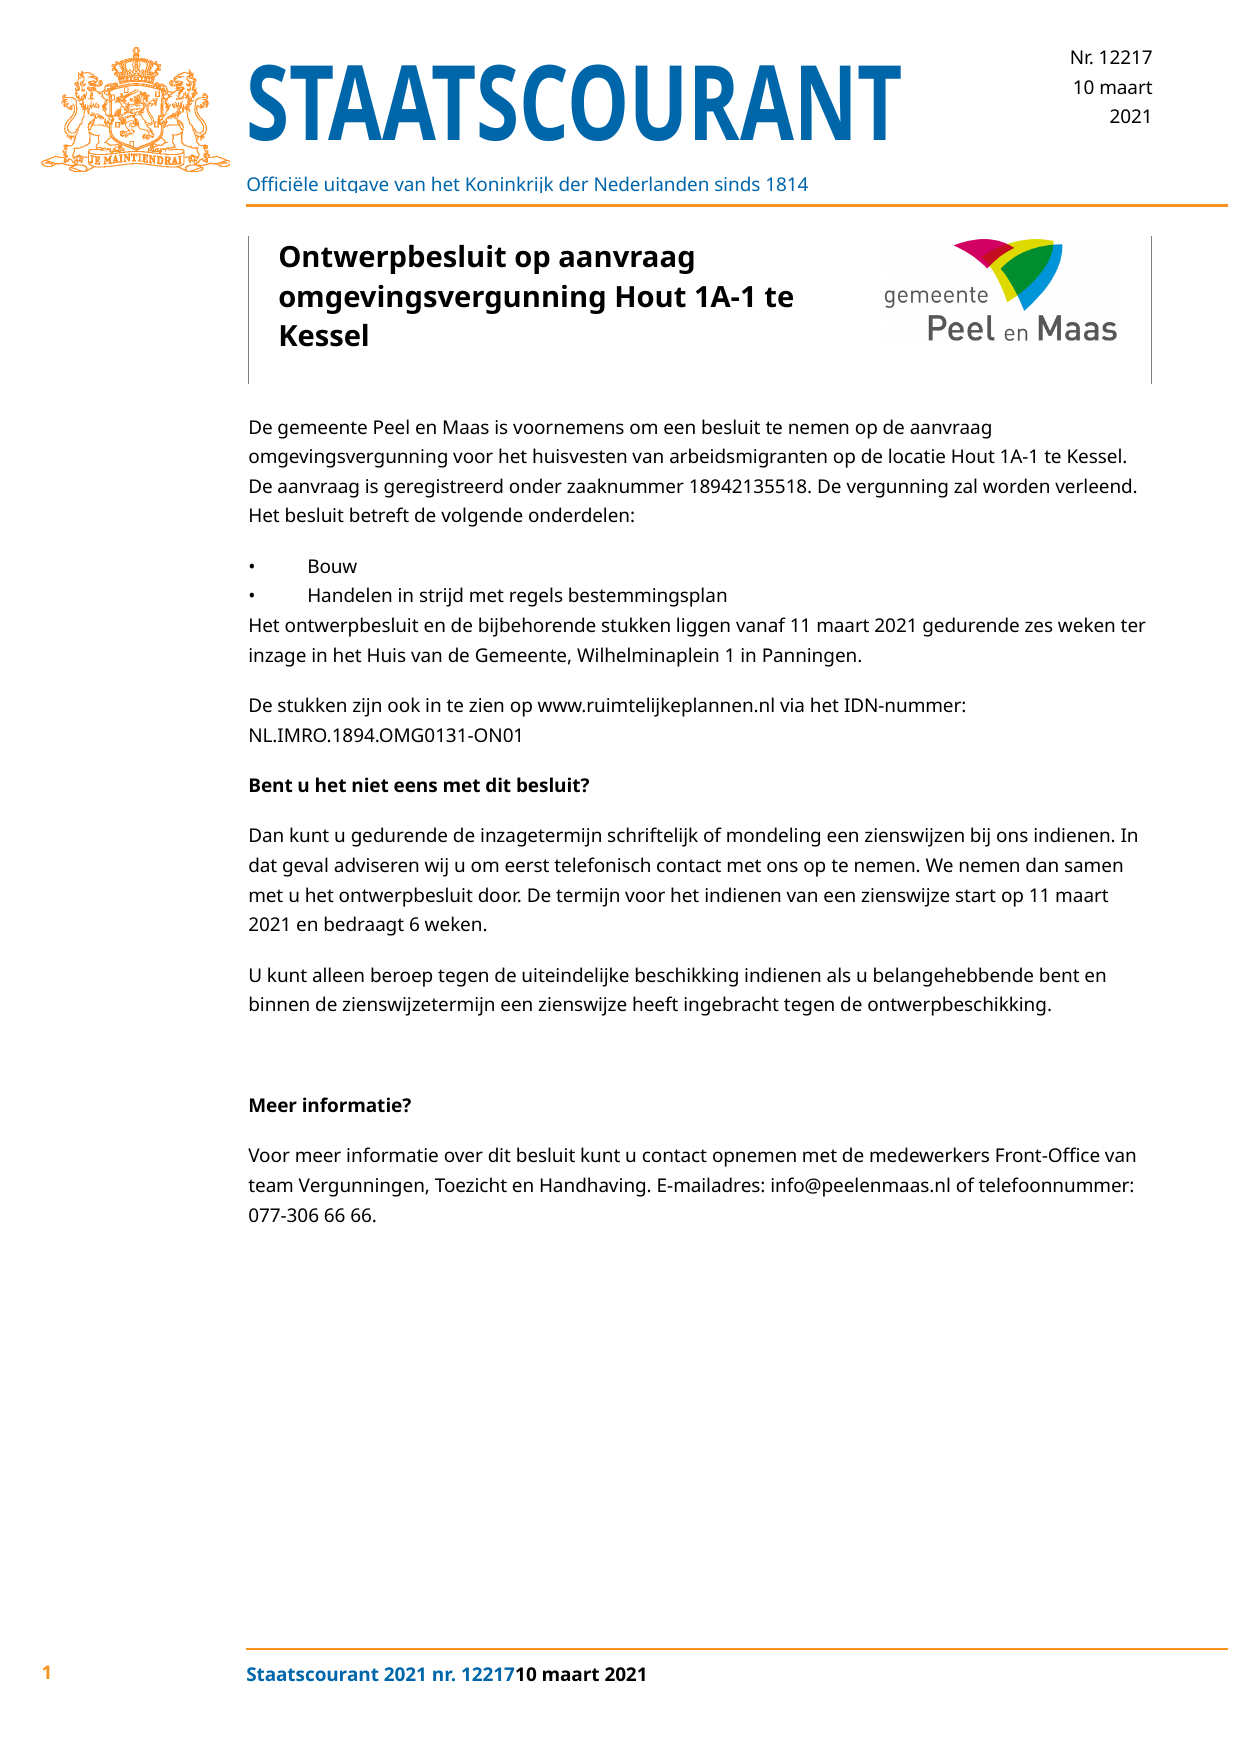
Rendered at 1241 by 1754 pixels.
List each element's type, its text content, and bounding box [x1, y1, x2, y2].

list Bouw [248, 553, 1152, 579]
text Dan kunt u gedurende de inzagetermijn schriftelijk of mondeling een zienswijzen bij ons indienen. In dat geval adviseren wij u om eerst telefonisch contact met ons op te nemen. We nemen dan samen met u het ontwerpbesluit door. De termijn voor het indienen van een zienswijze start op 11 maart 2021 en bedraagt 6 weken. [248, 823, 1152, 937]
text De gemeente Peel en Maas is voornemens om een besluit te nemen op de aanvraag omgevingsvergunning voor het huisvesten van arbeidsmigranten op de locatie Hout 1A-1 te Kessel. De aanvraag is geregistreerd onder zaaknummer 18942135518. De vergunning zal worden verleend. Het besluit betreft de volgende onderdelen: [248, 414, 1152, 528]
text Bent u het niet eens met dit besluit? [248, 772, 1152, 798]
table_header [850, 236, 1151, 384]
text U kunt alleen beroep tegen de uiteindelijke beschikking indienen als u belangehebbende bent en binnen de zienswijzetermijn een zienswijze heeft ingebracht tegen de ontwerpbeschikking. [248, 962, 1152, 1017]
picture [41, 47, 231, 172]
picture [882, 236, 1119, 345]
text Voor meer informatie over dit besluit kunt u contact opnemen met de medewerkers Front-Office van team Vergunningen, Toezicht en Handhaving. E-mailadres: info@peelenmaas.nl of telefoonnummer: 077-306 66 66. [248, 1143, 1152, 1228]
table_header Ontwerpbesluit op aanvraag omgevingsvergunning Hout 1A-1 te Kessel [249, 236, 850, 384]
list Handelen in strijd met regels bestemmingsplan [248, 583, 1152, 608]
text Het ontwerpbesluit en de bijbehorende stukken liggen vanaf 11 maart 2021 gedurende zes weken ter inzage in het Huis van de Gemeente, Wilhelminaplein 1 in Panningen. [248, 612, 1152, 668]
text Meer informatie? [248, 1092, 1152, 1118]
text De stukken zijn ook in te zien op www.ruimtelijkeplannen.nl via het IDN-nummer: NL.IMRO.1894.OMG0131-ON01 [248, 692, 1152, 748]
